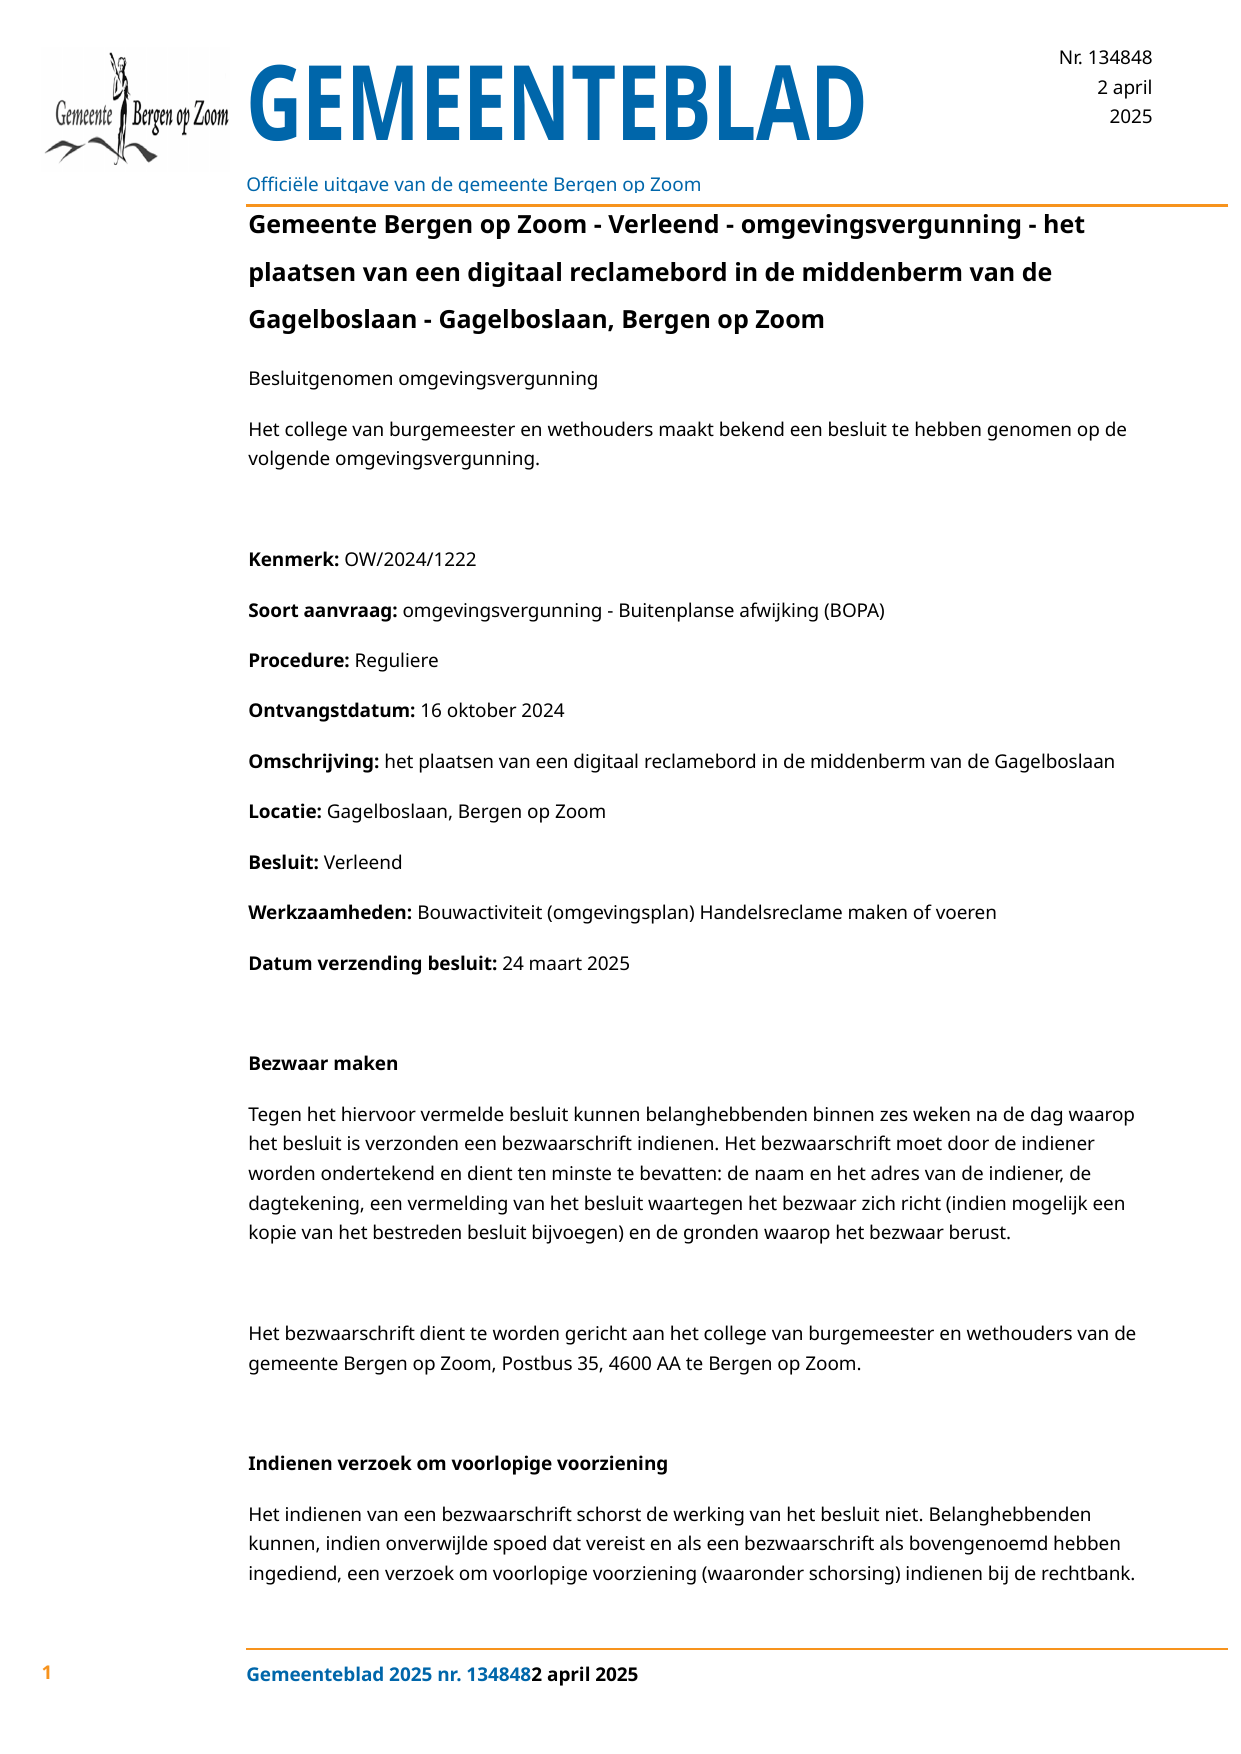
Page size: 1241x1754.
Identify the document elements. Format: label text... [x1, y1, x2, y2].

text Locatie: Gagelboslaan, Bergen op Zoom [248, 798, 1152, 824]
picture [41, 47, 231, 172]
text Het indienen van een bezwaarschrift schorst de werking van het besluit niet. Belanghebbenden kunnen, indien onverwijlde spoed dat vereist en als een bezwaarschrift als bovengenoemd hebben ingediend, een verzoek om voorlopige voorziening (waaronder schorsing) indienen bij de rechtbank. [248, 1501, 1152, 1586]
text Besluitgenomen omgevingsvergunning [248, 366, 1152, 391]
text Tegen het hiervoor vermelde besluit kunnen belanghebbenden binnen zes weken na de dag waarop het besluit is verzonden een bezwaarschrift indienen. Het bezwaarschrift moet door de indiener worden ondertekend en dient ten minste te bevatten: de naam en het adres van de indiener, de dagtekening, een vermelding van het besluit waartegen het bezwaar zich richt (indien mogelijk een kopie van het bestreden besluit bijvoegen) en de gronden waarop het bezwaar berust. [248, 1101, 1152, 1245]
text Kenmerk: OW/2024/1222 [248, 546, 1152, 572]
text Datum verzending besluit: 24 maart 2025 [248, 950, 1152, 975]
text Omschrijving: het plaatsen van een digitaal reclamebord in de middenberm van de Gagelboslaan [248, 748, 1152, 774]
text Indienen verzoek om voorlopige voorziening [248, 1451, 1152, 1476]
text Soort aanvraag: omgevingsvergunning - Buitenplanse afwijking (BOPA) [248, 597, 1152, 622]
text Ontvangstdatum: 16 oktober 2024 [248, 698, 1152, 723]
text Bezwaar maken [248, 1051, 1152, 1076]
text Besluit: Verleend [248, 849, 1152, 874]
text Het college van burgemeester en wethouders maakt bekend een besluit te hebben genomen op de volgende omgevingsvergunning. [248, 416, 1152, 471]
text Procedure: Reguliere [248, 647, 1152, 673]
text Werkzaamheden: Bouwactiviteit (omgevingsplan) Handelsreclame maken of voeren [248, 899, 1152, 925]
text Gemeente Bergen op Zoom - Verleend - omgevingsvergunning - het plaatsen van een digitaal reclamebord in de middenberm van de Gagelboslaan - Gagelboslaan, Bergen op Zoom [248, 207, 1152, 336]
text Het bezwaarschrift dient te worden gericht aan het college van burgemeester en wethouders van de gemeente Bergen op Zoom, Postbus 35, 4600 AA te Bergen op Zoom. [248, 1320, 1152, 1375]
